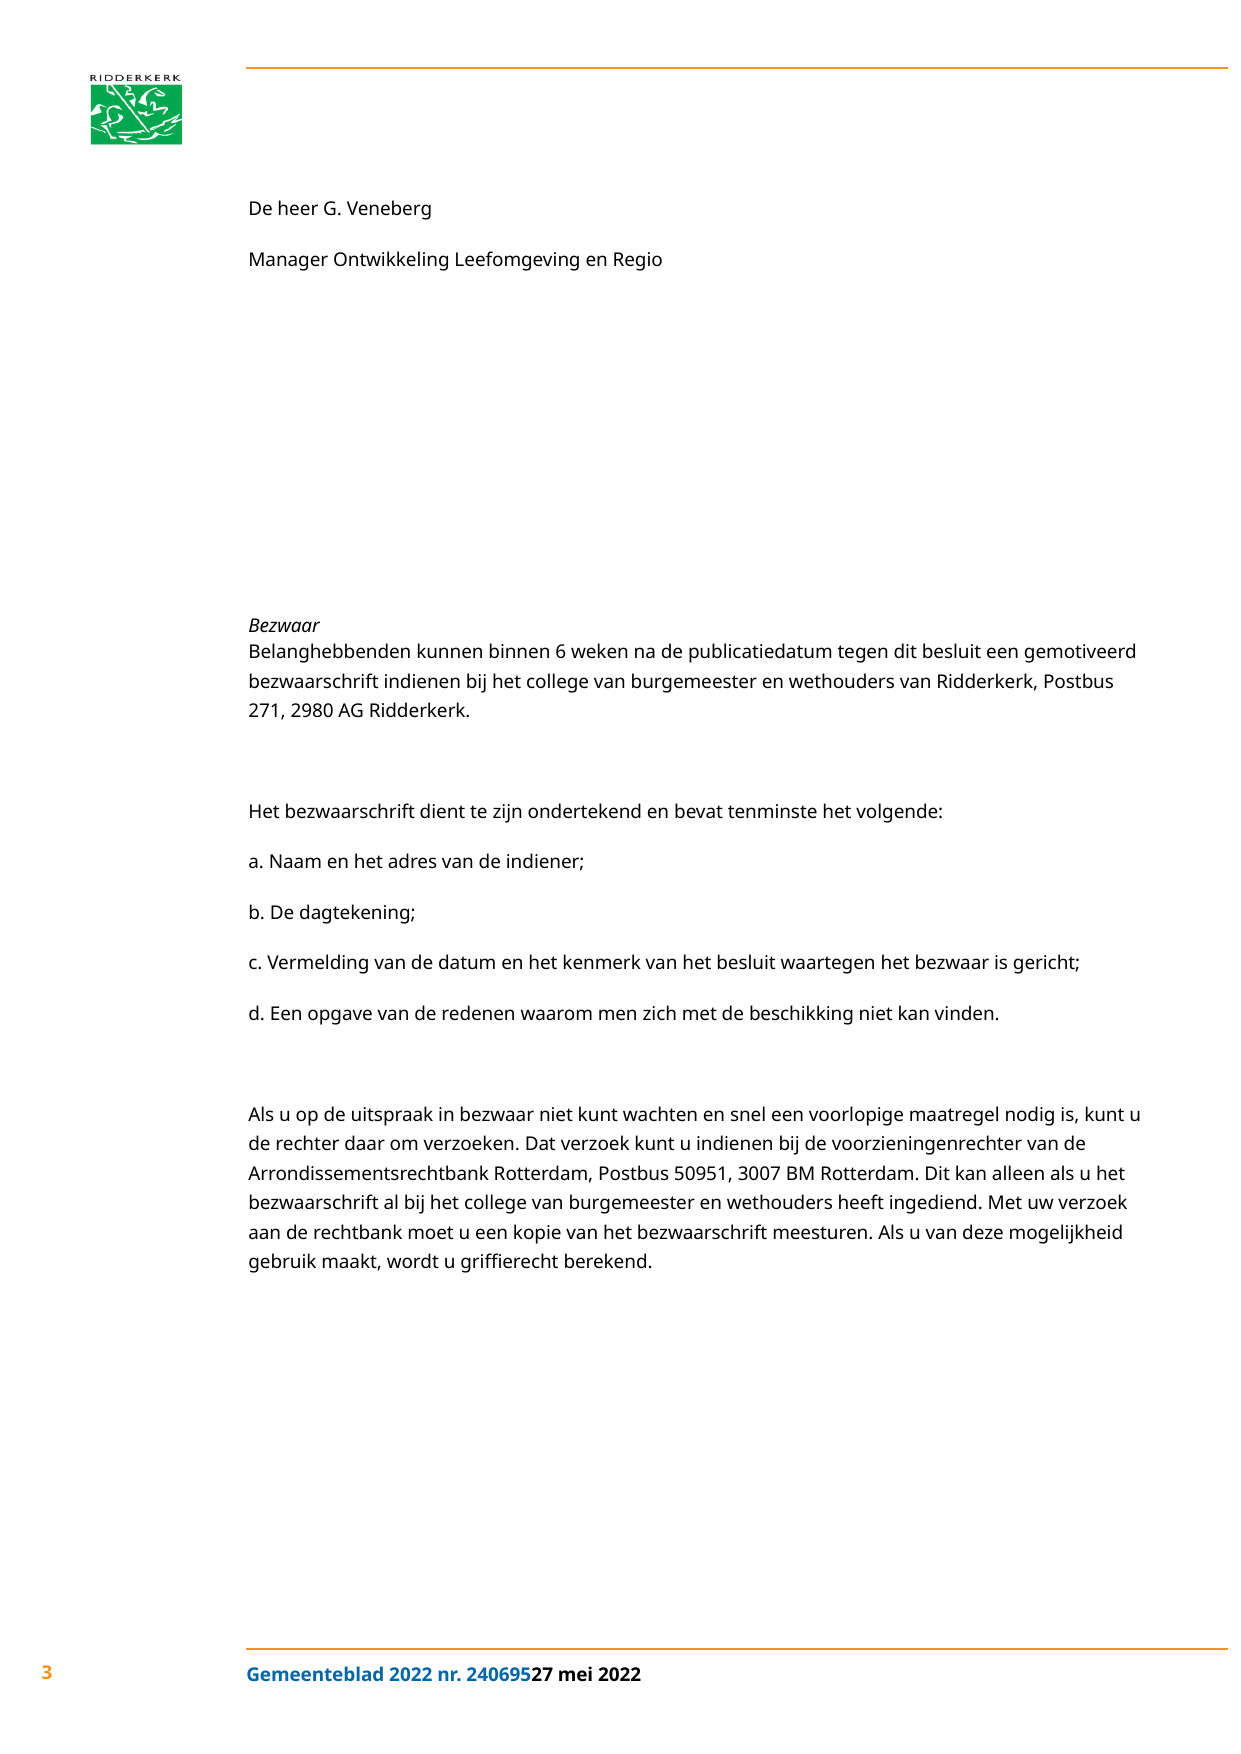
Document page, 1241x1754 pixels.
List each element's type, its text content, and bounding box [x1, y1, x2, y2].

text Als u op de uitspraak in bezwaar niet kunt wachten en snel een voorlopige maatregel nodig is, kunt u de rechter daar om verzoeken. Dat verzoek kunt u indienen bij de voorzieningenrechter van de Arrondissementsrechtbank Rotterdam, Postbus 50951, 3007 BM Rotterdam. Dit kan alleen als u het bezwaarschrift al bij het college van burgemeester en wethouders heeft ingediend. Met uw verzoek aan de rechtbank moet u een kopie van het bezwaarschrift meesturen. Als u van deze mogelijkheid gebruik maakt, wordt u griffierecht berekend. [248, 1101, 1152, 1274]
text c. Vermelding van de datum en het kenmerk van het besluit waartegen het bezwaar is gericht; [248, 949, 1152, 975]
text De heer G. Veneberg [248, 196, 1152, 221]
text a. Naam en het adres van de indiener; [248, 849, 1152, 874]
text Belanghebbenden kunnen binnen 6 weken na de publicatiedatum tegen dit besluit een gemotiveerd bezwaarschrift indienen bij het college van burgemeester en wethouders van Ridderkerk, Postbus 271, 2980 AG Ridderkerk. [248, 638, 1152, 723]
text d. Een opgave van de redenen waarom men zich met de beschikking niet kan vinden. [248, 1000, 1152, 1026]
text Het bezwaarschrift dient te zijn ondertekend en bevat tenminste het volgende: [248, 798, 1152, 824]
text Bezwaar [248, 612, 1152, 638]
text Manager Ontwikkeling Leefomgeving en Regio [248, 246, 1152, 272]
picture [41, 47, 231, 172]
text b. De dagtekening; [248, 899, 1152, 925]
